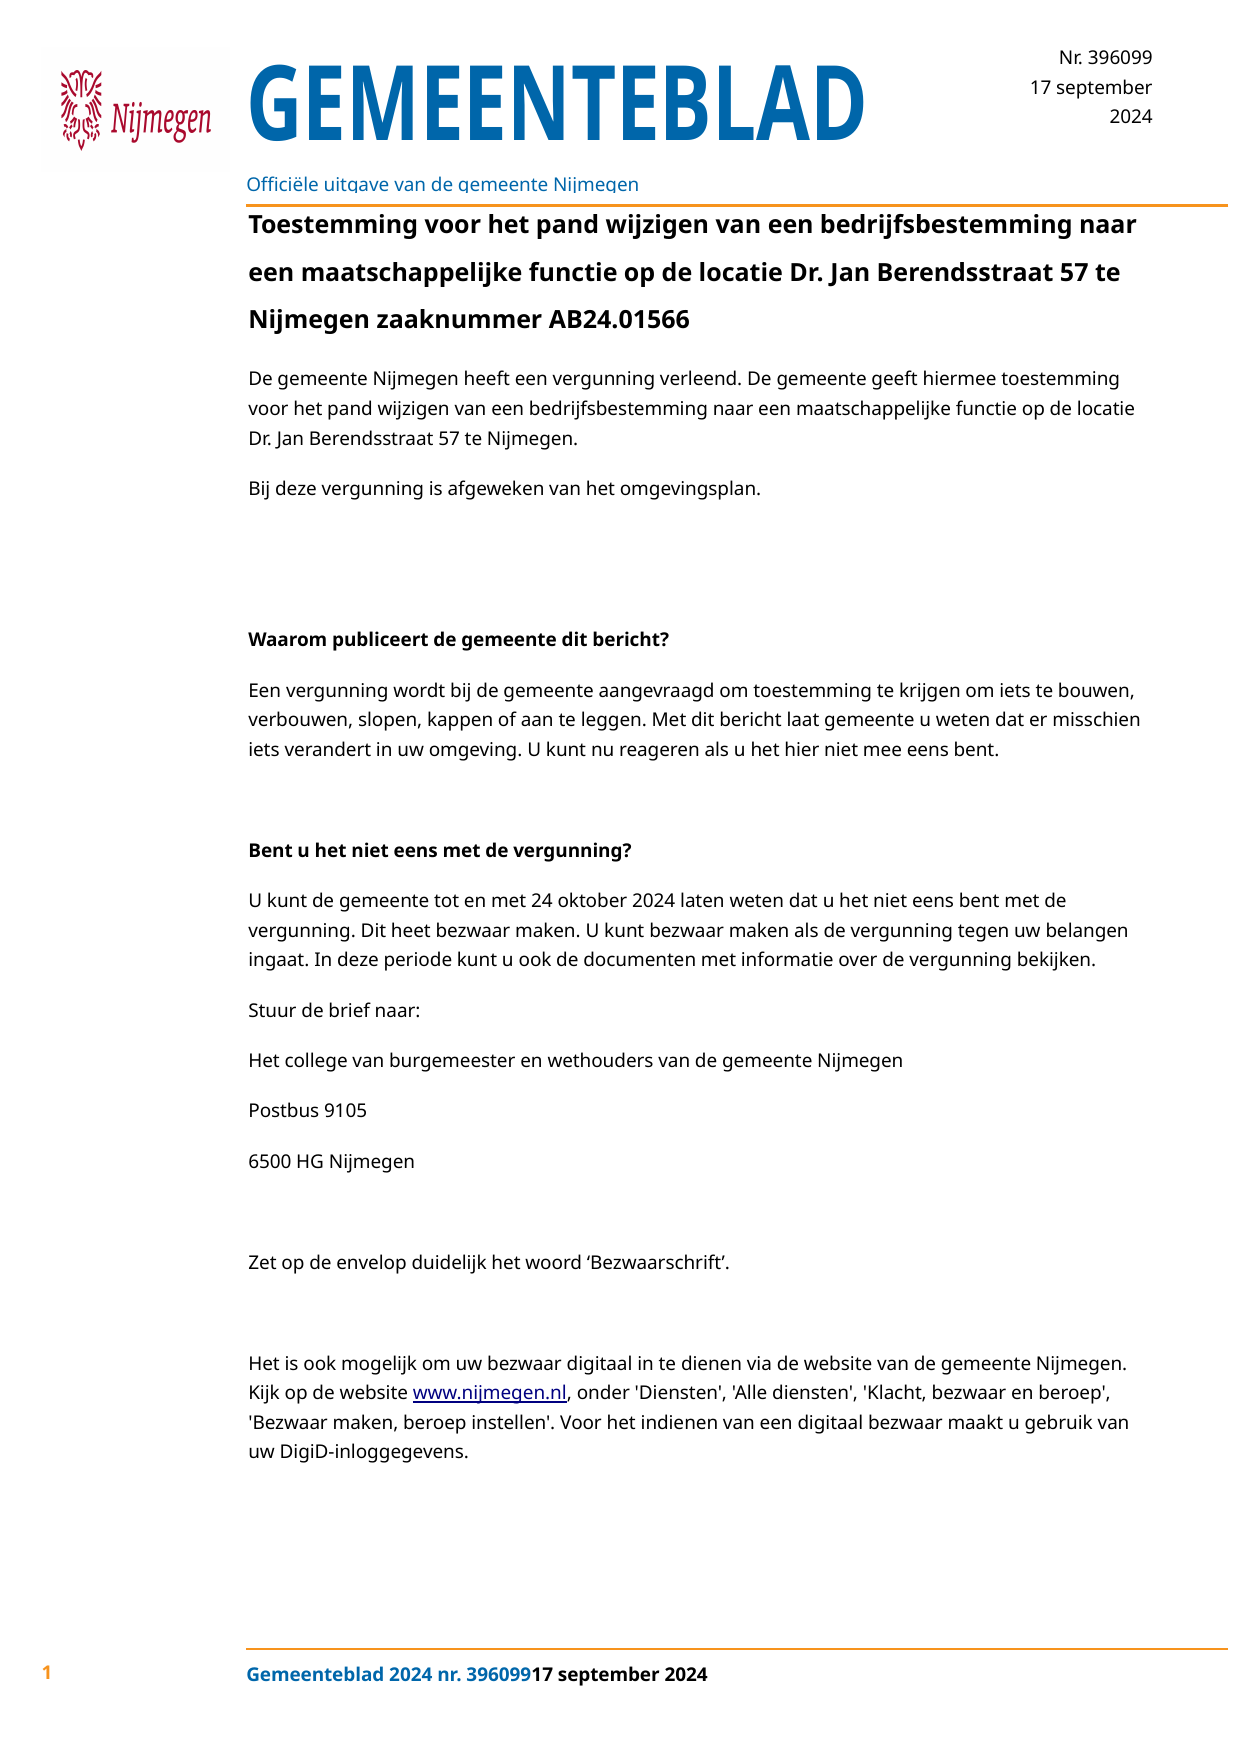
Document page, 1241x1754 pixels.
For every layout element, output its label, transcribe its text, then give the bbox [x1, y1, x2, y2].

text Stuur de brief naar: [248, 997, 1152, 1022]
text Bij deze vergunning is afgeweken van het omgevingsplan. [248, 475, 1152, 501]
picture [41, 47, 231, 172]
text Toestemming voor het pand wijzigen van een bedrijfsbestemming naar een maatschappelijke functie op de locatie Dr. Jan Berendsstraat 57 te Nijmegen zaaknummer AB24.01566 [248, 207, 1152, 336]
text Het college van burgemeester en wethouders van de gemeente Nijmegen [248, 1047, 1152, 1073]
text Een vergunning wordt bij de gemeente aangevraagd om toestemming te krijgen om iets te bouwen, verbouwen, slopen, kappen of aan te leggen. Met dit bericht laat gemeente u weten dat er misschien iets verandert in uw omgeving. U kunt nu reageren als u het hier niet mee eens bent. [248, 677, 1152, 762]
text U kunt de gemeente tot en met 24 oktober 2024 laten weten dat u het niet eens bent met de vergunning. Dit heet bezwaar maken. U kunt bezwaar maken als de vergunning tegen uw belangen ingaat. In deze periode kunt u ook de documenten met informatie over de vergunning bekijken. [248, 887, 1152, 972]
text Het is ook mogelijk om uw bezwaar digitaal in te dienen via de website van de gemeente Nijmegen. Kijk op de website www.nijmegen.nl, onder 'Diensten', 'Alle diensten', 'Klacht, bezwaar en beroep', 'Bezwaar maken, beroep instellen'. Voor het indienen van een digitaal bezwaar maakt u gebruik van uw DigiD-inloggegevens. [248, 1350, 1152, 1464]
text 6500 HG Nijmegen [248, 1148, 1152, 1174]
text Zet op de envelop duidelijk het woord ‘Bezwaarschrift’. [248, 1249, 1152, 1274]
text Bent u het niet eens met de vergunning? [248, 837, 1152, 862]
text Waarom publiceert de gemeente dit bericht? [248, 626, 1152, 652]
text De gemeente Nijmegen heeft een vergunning verleend. De gemeente geeft hiermee toestemming voor het pand wijzigen van een bedrijfsbestemming naar een maatschappelijke functie op de locatie Dr. Jan Berendsstraat 57 te Nijmegen. [248, 366, 1152, 450]
text Postbus 9105 [248, 1098, 1152, 1123]
